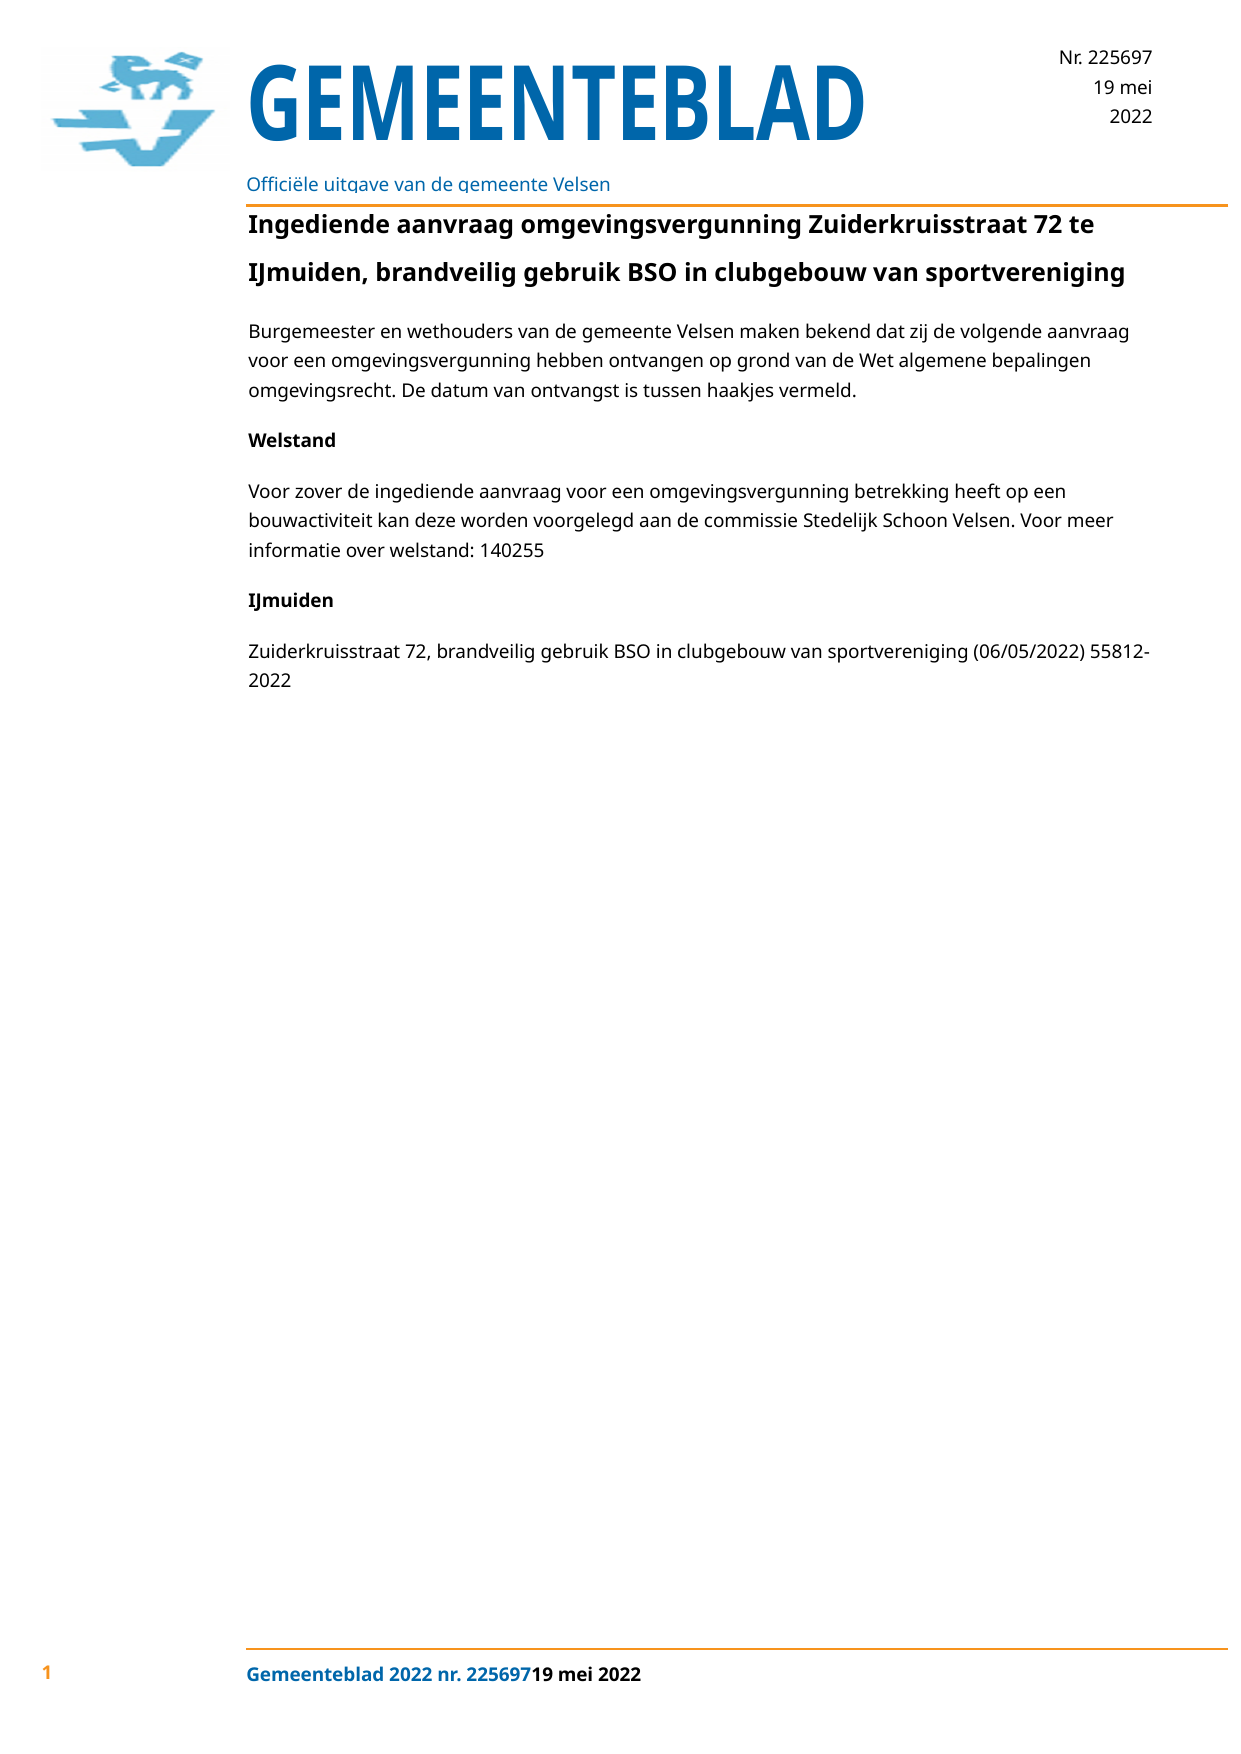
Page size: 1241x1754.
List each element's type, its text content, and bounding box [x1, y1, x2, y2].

text Burgemeester en wethouders van de gemeente Velsen maken bekend dat zij de volgende aanvraag voor een omgevingsvergunning hebben ontvangen op grond van de Wet algemene bepalingen omgevingsrecht. De datum van ontvangst is tussen haakjes vermeld. [248, 318, 1152, 403]
text IJmuiden [248, 587, 1152, 613]
text Zuiderkruisstraat 72, brandveilig gebruik BSO in clubgebouw van sportvereniging (06/05/2022) 55812-2022 [248, 638, 1152, 693]
text Ingediende aanvraag omgevingsvergunning Zuiderkruisstraat 72 te IJmuiden, brandveilig gebruik BSO in clubgebouw van sportvereniging [248, 207, 1152, 288]
picture [41, 47, 231, 172]
text Voor zover de ingediende aanvraag voor een omgevingsvergunning betrekking heeft op een bouwactiviteit kan deze worden voorgelegd aan de commissie Stedelijk Schoon Velsen. Voor meer informatie over welstand: 140255 [248, 478, 1152, 563]
text Welstand [248, 427, 1152, 453]
